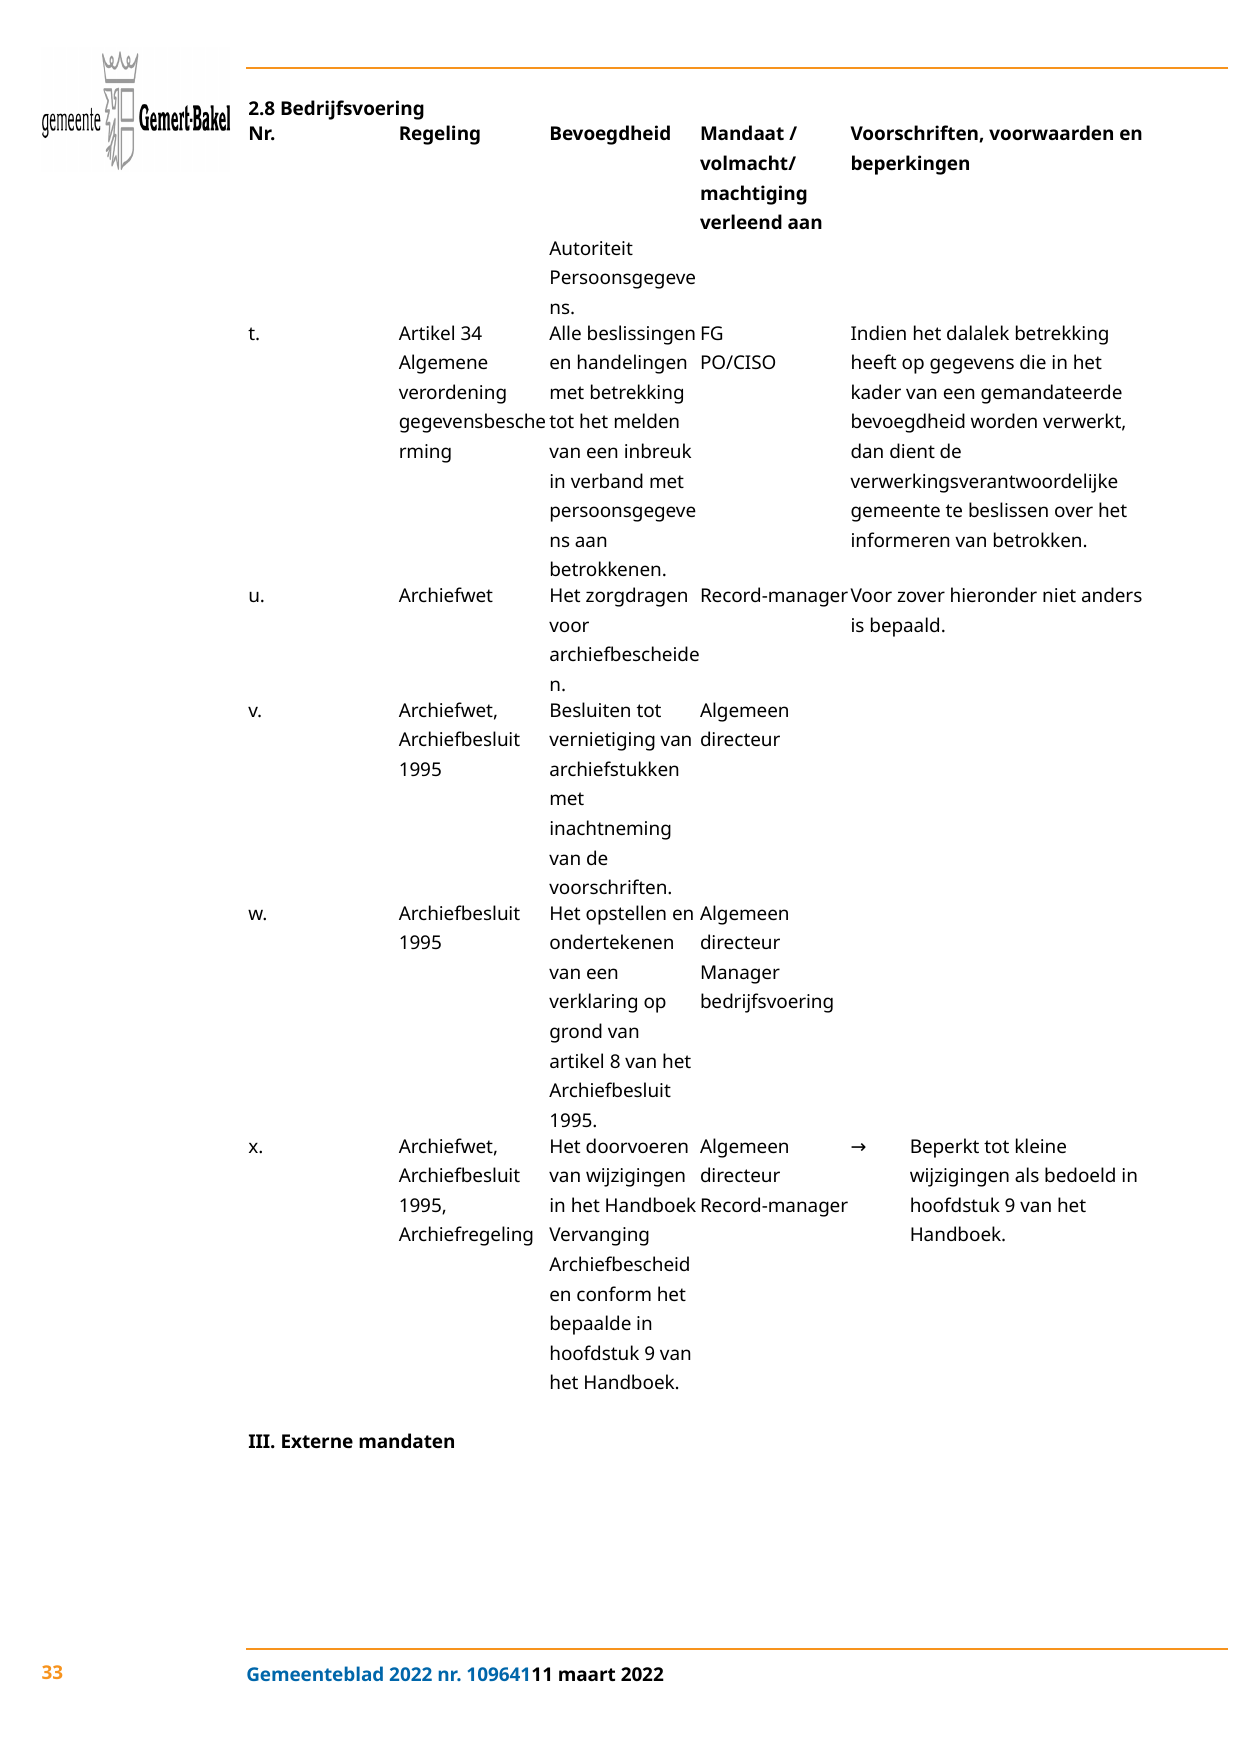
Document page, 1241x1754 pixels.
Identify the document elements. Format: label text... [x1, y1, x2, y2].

table_cell Het opstellen en ondertekenen van een verklaring op grond van artikel 8 van het Archiefbesluit 1995. [549, 900, 700, 1133]
table_cell [248, 235, 398, 320]
table_cell [850, 235, 1152, 320]
table_cell Archiefwet, Archiefbesluit 1995 [399, 697, 549, 900]
table_cell [399, 235, 549, 320]
table_cell Indien het dalalek betrekking heeft op gegevens die in het kader van een gemandateerde bevoegdheid worden verwerkt, dan dient de verwerkingsverantwoordelijke gemeente te beslissen over het informeren van betrokken. [850, 320, 1152, 582]
table_cell [850, 697, 1152, 900]
table_cell Voor zover hieronder niet anders is bepaald. [850, 582, 1152, 697]
table_cell Het zorgdragen voor archiefbescheiden. [549, 582, 700, 697]
table_cell t. [248, 320, 398, 582]
table_cell x. [248, 1133, 398, 1395]
table_cell Alle beslissingen en handelingen met betrekking tot het melden van een inbreuk in verband met persoonsgegevens aan betrokkenen. [549, 320, 700, 582]
table_cell [850, 900, 1152, 1133]
table_cell Algemeen directeur Record-manager [700, 1133, 850, 1395]
table_cell Archiefbesluit 1995 [399, 900, 549, 1133]
table_cell Regeling [399, 121, 549, 235]
table_cell Algemeen directeur [700, 697, 850, 900]
table_cell Artikel 34 Algemene verordening gegevensbescherming [399, 320, 549, 582]
table_cell Archiefwet, Archiefbesluit 1995, Archiefregeling [399, 1133, 549, 1395]
table_cell w. [248, 900, 398, 1133]
table_cell Autoriteit Persoonsgegevens. [549, 235, 700, 320]
table_cell Het doorvoeren van wijzigingen in het Handboek Vervanging Archiefbescheiden conform het bepaalde in hoofdstuk 9 van het Handboek. [549, 1133, 700, 1395]
picture [41, 47, 231, 172]
table_cell Beperkt tot kleine wijzigingen als bedoeld in hoofdstuk 9 van het Handboek. [850, 1133, 1152, 1395]
table_cell u. [248, 582, 398, 697]
table_cell Voorschriften, voorwaarden en beperkingen [850, 121, 1152, 235]
text III. Externe mandaten [248, 1428, 1152, 1454]
table_cell Archiefwet [399, 582, 549, 697]
table_cell Record-manager [700, 582, 850, 697]
table_cell Nr. [248, 121, 398, 235]
table_header [1001, 95, 1152, 121]
table_cell v. [248, 697, 398, 900]
table_cell [700, 235, 850, 320]
table_cell FG PO/CISO [700, 320, 850, 582]
table_cell Algemeen directeur Manager bedrijfsvoering [700, 900, 850, 1133]
table_cell Bevoegdheid [549, 121, 700, 235]
table_cell Besluiten tot vernietiging van archiefstukken met inachtneming van de voorschriften. [549, 697, 700, 900]
table_header 2.8 Bedrijfsvoering [248, 95, 1001, 121]
table_cell Mandaat / volmacht/ machtiging verleend aan [700, 121, 850, 235]
